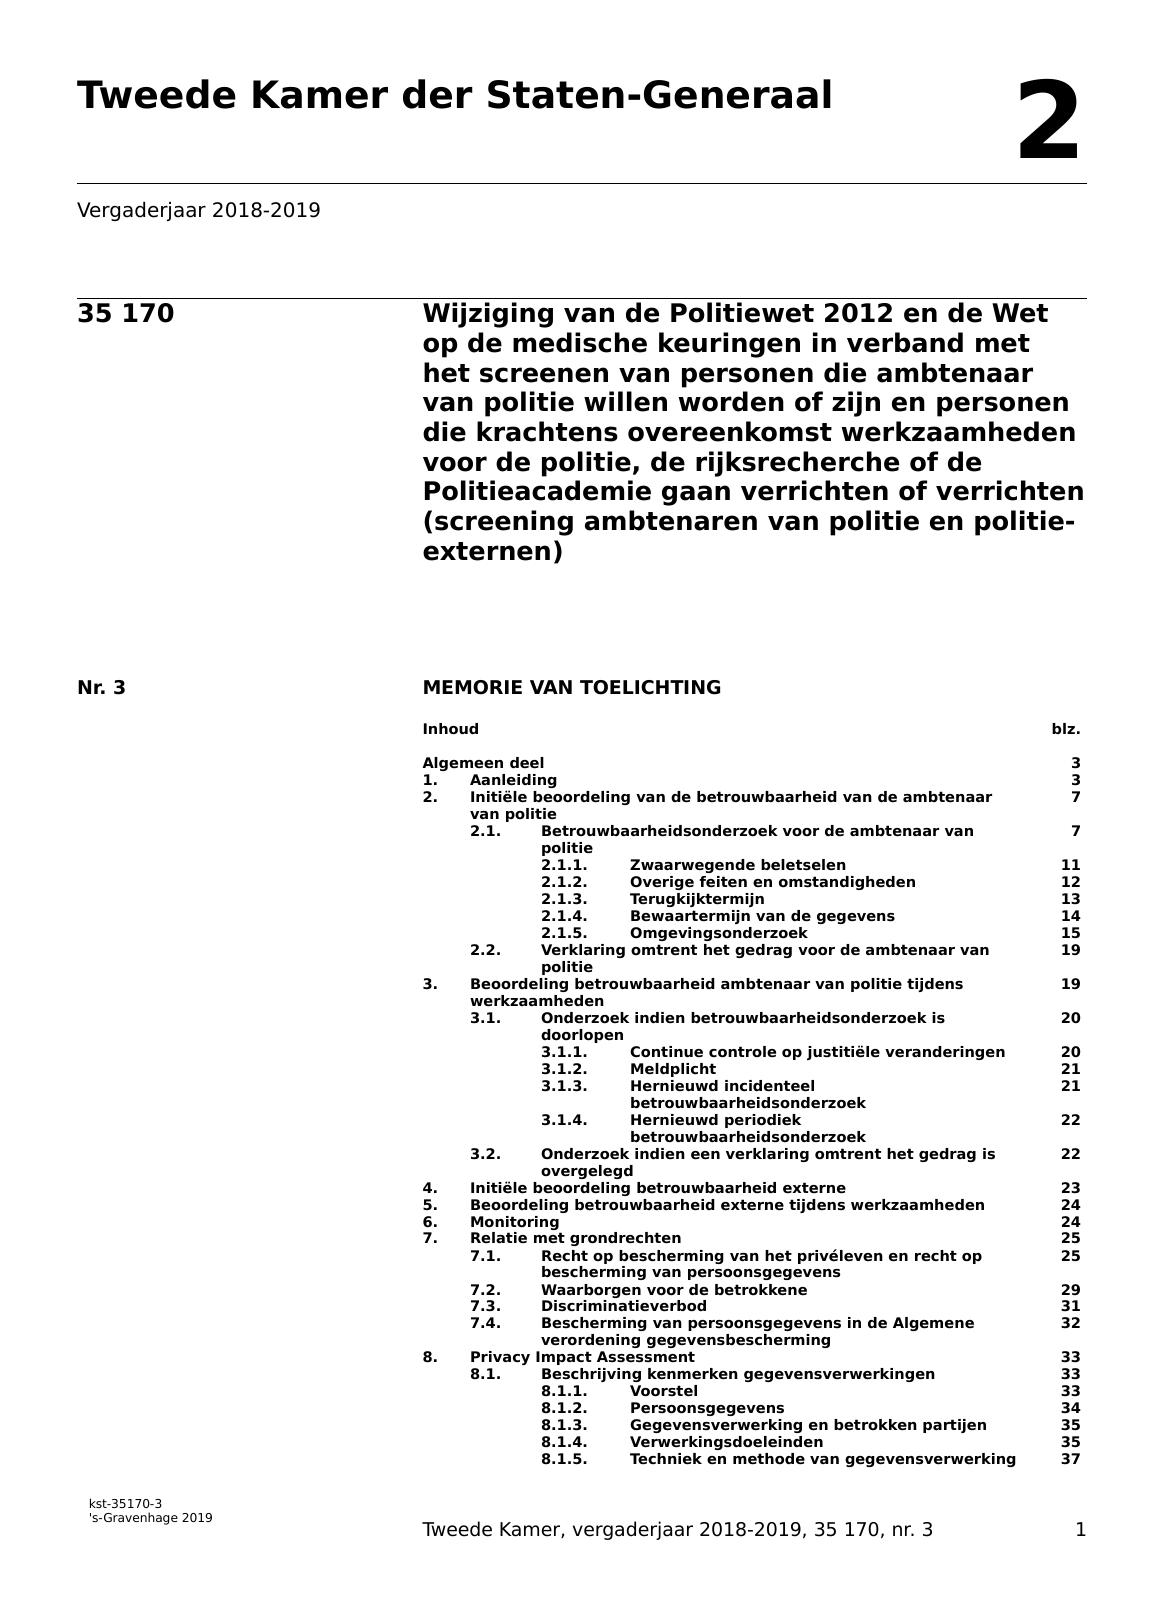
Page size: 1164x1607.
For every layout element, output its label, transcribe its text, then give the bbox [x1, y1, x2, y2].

table_cell Persoonsgegevens [624, 1400, 1027, 1417]
table_cell [464, 1112, 535, 1146]
table_cell 21 [1027, 1061, 1087, 1078]
table_cell 23 [1027, 1180, 1087, 1196]
table_cell Omgevingsonderzoek [624, 925, 1027, 942]
table_cell Hernieuwd periodiek betrouwbaarheidsonderzoek [624, 1112, 1027, 1146]
table_cell [422, 823, 464, 857]
table_cell 2.1.3. [535, 891, 624, 908]
table_cell Gegevensverwerking en betrokken partijen [624, 1417, 1027, 1434]
table_cell [422, 942, 464, 976]
table_cell 3 [1027, 772, 1087, 789]
table_cell Beoordeling betrouwbaarheid ambtenaar van politie tijdens werkzaamheden [464, 976, 1027, 1010]
table_cell [464, 1078, 535, 1112]
table_cell 1. [422, 772, 464, 789]
table_cell 15 [1027, 925, 1087, 942]
table_cell 2.1.1. [535, 857, 624, 874]
table_header 2 [886, 59, 1087, 183]
table_cell Vergaderjaar 2018-2019 [77, 184, 1087, 298]
table_cell Privacy Impact Assessment [464, 1349, 1027, 1366]
table_cell Zwaarwegende beletselen [624, 857, 1027, 874]
table_cell 8.1.4. [535, 1434, 624, 1451]
table_cell [422, 908, 464, 925]
table_cell [422, 874, 464, 891]
table_cell 33 [1027, 1366, 1087, 1383]
table_cell 21 [1027, 1078, 1087, 1112]
table_cell Verwerkingsdoeleinden [624, 1434, 1027, 1451]
table_cell [422, 1434, 464, 1451]
table_cell [422, 1400, 464, 1417]
table_cell [464, 891, 535, 908]
table_cell 24 [1027, 1214, 1087, 1230]
table_cell [422, 891, 464, 908]
table_cell 37 [1027, 1451, 1087, 1468]
table_cell 22 [1027, 1146, 1087, 1179]
table_cell [422, 1061, 464, 1078]
table_cell 3.1. [464, 1010, 535, 1044]
table_cell Terugkijktermijn [624, 891, 1027, 908]
table_header Tweede Kamer der Staten-Generaal [77, 59, 886, 183]
table_cell Beoordeling betrouwbaarheid externe tijdens werkzaamheden [464, 1196, 1027, 1213]
table_cell [422, 1383, 464, 1400]
table_cell 12 [1027, 874, 1087, 891]
table_cell Betrouwbaarheidsonderzoek voor de ambtenaar van politie [535, 823, 1027, 857]
table_cell [422, 1451, 464, 1468]
table_cell Bescherming van persoonsgegevens in de Algemene verordening gegevensbescherming [535, 1315, 1027, 1349]
table_cell 13 [1027, 891, 1087, 908]
text 's-Gravenhage 2019 [88, 1511, 323, 1525]
table_cell [464, 1044, 535, 1061]
table_cell 32 [1027, 1315, 1087, 1349]
table_cell 22 [1027, 1112, 1087, 1146]
table_cell Onderzoek indien een verklaring omtrent het gedrag is overgelegd [535, 1146, 1027, 1179]
table_cell [422, 1010, 464, 1044]
table_cell 19 [1027, 976, 1087, 1010]
table_cell [464, 1434, 535, 1451]
table_cell 19 [1027, 942, 1087, 976]
table_cell [464, 1400, 535, 1417]
table_cell 3. [422, 976, 464, 1010]
table_cell Techniek en methode van gegevensverwerking [624, 1451, 1027, 1468]
table_cell Continue controle op justitiële veranderingen [624, 1044, 1027, 1061]
table_cell 34 [1027, 1400, 1087, 1417]
table_cell 3 [1027, 755, 1087, 772]
table_cell 3.2. [464, 1146, 535, 1179]
table_cell 25 [1027, 1230, 1087, 1247]
table_cell Relatie met grondrechten [464, 1230, 1027, 1247]
table_header Inhoud [422, 721, 1027, 738]
table_cell Verklaring omtrent het gedrag voor de ambtenaar van politie [535, 942, 1027, 976]
table_cell 8.1.5. [535, 1451, 624, 1468]
table_cell [464, 1417, 535, 1434]
table_cell [464, 1383, 535, 1400]
table_cell 6. [422, 1214, 464, 1230]
table_cell Waarborgen voor de betrokkene [535, 1281, 1027, 1298]
table_cell Algemeen deel [422, 755, 1027, 772]
table_cell 2.1. [464, 823, 535, 857]
table_cell [464, 1061, 535, 1078]
table_cell [464, 908, 535, 925]
subtitle Nr. 3 MEMORIE VAN TOELICHTING [77, 677, 1087, 699]
table_cell 29 [1027, 1281, 1087, 1298]
table_cell Initiële beoordeling van de betrouwbaarheid van de ambtenaar van politie [464, 789, 1027, 823]
table_cell 2. [422, 789, 464, 823]
table_cell 7 [1027, 789, 1087, 823]
table_cell [422, 1078, 464, 1112]
table_cell 20 [1027, 1010, 1087, 1044]
table_cell 35 [1027, 1417, 1087, 1434]
table_cell 4. [422, 1180, 464, 1196]
table_cell Meldplicht [624, 1061, 1027, 1078]
table_cell 8. [422, 1349, 464, 1366]
table_header blz. [1027, 721, 1087, 738]
table_cell [422, 1298, 464, 1315]
table_cell 7. [422, 1230, 464, 1247]
table_cell 7.1. [464, 1248, 535, 1281]
table_cell 5. [422, 1196, 464, 1213]
table_cell Bewaartermijn van de gegevens [624, 908, 1027, 925]
table_cell 3.1.1. [535, 1044, 624, 1061]
table_cell 35 [1027, 1434, 1087, 1451]
table_cell 7.2. [464, 1281, 535, 1298]
table_cell 3.1.4. [535, 1112, 624, 1146]
table_cell Beschrijving kenmerken gegevensverwerkingen [535, 1366, 1027, 1383]
table_cell [422, 1112, 464, 1146]
table_cell 31 [1027, 1298, 1087, 1315]
table_cell 3.1.3. [535, 1078, 624, 1112]
table_cell 25 [1027, 1248, 1087, 1281]
table_cell [422, 1417, 464, 1434]
subtitle 35 170 Wijziging van de Politiewet 2012 en de Wet op de medische keuringen in verband met het screenen van personen die ambtenaar van politie willen worden of zijn en personen die krachtens overeenkomst werkzaamheden voor de politie, de rijksrecherche of de Politieacademie gaan verrichten of verrichten (screening ambtenaren van politie en politie-externen) [77, 299, 1087, 566]
table_cell 7.4. [464, 1315, 535, 1349]
table_cell [464, 857, 535, 874]
table_cell Onderzoek indien betrouwbaarheidsonderzoek is doorlopen [535, 1010, 1027, 1044]
table_cell 33 [1027, 1383, 1087, 1400]
table_cell 14 [1027, 908, 1087, 925]
table_cell [422, 925, 464, 942]
table_cell [422, 1044, 464, 1061]
table_cell Initiële beoordeling betrouwbaarheid externe [464, 1180, 1027, 1196]
table_cell 8.1. [464, 1366, 535, 1383]
table_cell [422, 1146, 464, 1179]
table_cell [464, 874, 535, 891]
table_cell Hernieuwd incidenteel betrouwbaarheidsonderzoek [624, 1078, 1027, 1112]
table_cell [422, 1315, 464, 1349]
table_cell Monitoring [464, 1214, 1027, 1230]
table_cell 24 [1027, 1196, 1087, 1213]
table_cell [422, 1366, 464, 1383]
table_cell Recht op bescherming van het privéleven en recht op bescherming van persoonsgegevens [535, 1248, 1027, 1281]
table_cell 20 [1027, 1044, 1087, 1061]
table_cell 2.1.2. [535, 874, 624, 891]
table_cell 7 [1027, 823, 1087, 857]
table_cell 8.1.3. [535, 1417, 624, 1434]
table_cell 11 [1027, 857, 1087, 874]
table_cell Discriminatieverbod [535, 1298, 1027, 1315]
table_cell 2.1.4. [535, 908, 624, 925]
table_cell Voorstel [624, 1383, 1027, 1400]
table_cell Overige feiten en omstandigheden [624, 874, 1027, 891]
table_cell 3.1.2. [535, 1061, 624, 1078]
table_cell 7.3. [464, 1298, 535, 1315]
table_cell [422, 857, 464, 874]
table_cell 33 [1027, 1349, 1087, 1366]
table_cell 2.2. [464, 942, 535, 976]
table_cell 8.1.2. [535, 1400, 624, 1417]
table_cell [422, 1281, 464, 1298]
table_cell 8.1.1. [535, 1383, 624, 1400]
table_cell [422, 738, 1087, 755]
table_cell [464, 925, 535, 942]
table_cell [464, 1451, 535, 1468]
table_cell Aanleiding [464, 772, 1027, 789]
text kst-35170-3 [88, 1497, 323, 1511]
table_cell [422, 1248, 464, 1281]
table_cell 2.1.5. [535, 925, 624, 942]
